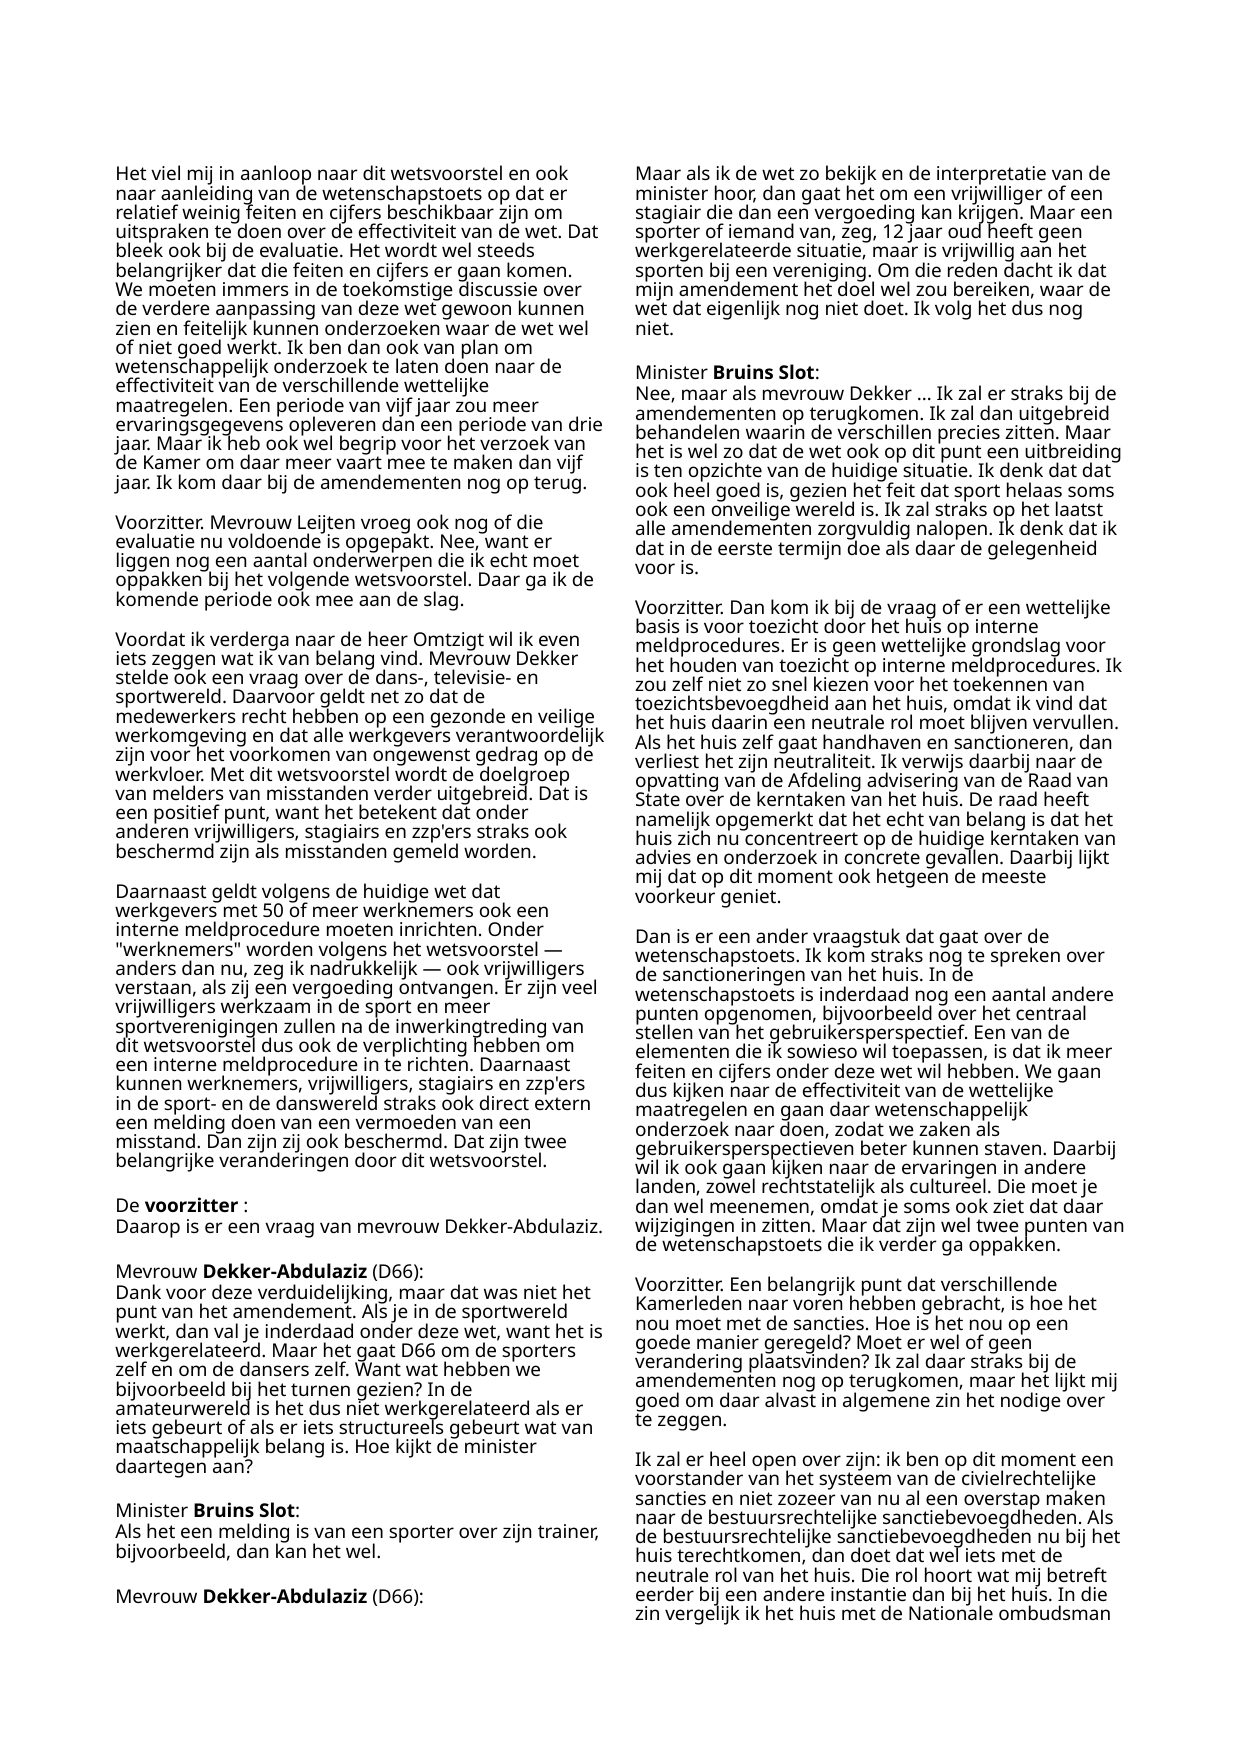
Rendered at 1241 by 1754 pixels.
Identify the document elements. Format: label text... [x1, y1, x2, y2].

text Dan is er een ander vraagstuk dat gaat over de wetenschapstoets. Ik kom straks nog te spreken over de sanctioneringen van het huis. In de wetenschapstoets is inderdaad nog een aantal andere punten opgenomen, bijvoorbeeld over het centraal stellen van het gebruikersperspectief. Een van de elementen die ik sowieso wil toepassen, is dat ik meer feiten en cijfers onder deze wet wil hebben. We gaan dus kijken naar de effectiviteit van de wettelijke maatregelen en gaan daar wetenschappelijk onderzoek naar doen, zodat we zaken als gebruikersperspectieven beter kunnen staven. Daarbij wil ik ook gaan kijken naar de ervaringen in andere landen, zowel rechtstatelijk als cultureel. Die moet je dan wel meenemen, omdat je soms ook ziet dat daar wijzigingen in zitten. Maar dat zijn wel twee punten van de wetenschapstoets die ik verder ga oppakken. [635, 928, 1125, 1255]
text Maar als ik de wet zo bekijk en de interpretatie van de minister hoor, dan gaat het om een vrijwilliger of een stagiair die dan een vergoeding kan krijgen. Maar een sporter of iemand van, zeg, 12 jaar oud heeft geen werkgerelateerde situatie, maar is vrijwillig aan het sporten bij een vereniging. Om die reden dacht ik dat mijn amendement het doel wel zou bereiken, waar de wet dat eigenlijk nog niet doet. Ik volg het dus nog niet. [635, 165, 1125, 339]
text Ik zal er heel open over zijn: ik ben op dit moment een voorstander van het systeem van de civielrechtelijke sancties en niet zozeer van nu al een overstap maken naar de bestuursrechtelijke sanctiebevoegdheden. Als de bestuursrechtelijke sanctiebevoegdheden nu bij het huis terechtkomen, dan doet dat wel iets met de neutrale rol van het huis. Die rol hoort wat mij betreft eerder bij een andere instantie dan bij het huis. In die zin vergelijk ik het huis met de Nationale ombudsman [635, 1451, 1125, 1624]
text De voorzitter : [115, 1193, 605, 1218]
text Voorzitter. Dan kom ik bij de vraag of er een wettelijke basis is voor toezicht door het huis op interne meldprocedures. Er is geen wettelijke grondslag voor het houden van toezicht op interne meldprocedures. Ik zou zelf niet zo snel kiezen voor het toekennen van toezichtsbevoegdheid aan het huis, omdat ik vind dat het huis daarin een neutrale rol moet blijven vervullen. Als het huis zelf gaat handhaven en sanctioneren, dan verliest het zijn neutraliteit. Ik verwijs daarbij naar de opvatting van de Afdeling advisering van de Raad van State over de kerntaken van het huis. De raad heeft namelijk opgemerkt dat het echt van belang is dat het huis zich nu concentreert op de huidige kerntaken van advies en onderzoek in concrete gevallen. Daarbij lijkt mij dat op dit moment ook hetgeen de meeste voorkeur geniet. [635, 599, 1125, 907]
text Voorzitter. Een belangrijk punt dat verschillende Kamerleden naar voren hebben gebracht, is hoe het nou moet met de sancties. Hoe is het nou op een goede manier geregeld? Moet er wel of geen verandering plaatsvinden? Ik zal daar straks bij de amendementen nog op terugkomen, maar het lijkt mij goed om daar alvast in algemene zin het nodige over te zeggen. [635, 1276, 1125, 1430]
text Dank voor deze verduidelijking, maar dat was niet het punt van het amendement. Als je in de sportwereld werkt, dan val je inderdaad onder deze wet, want het is werkgerelateerd. Maar het gaat D66 om de sporters zelf en om de dansers zelf. Want wat hebben we bijvoorbeeld bij het turnen gezien? In de amateurwereld is het dus niet werkgerelateerd als er iets gebeurt of als er iets structureels gebeurt wat van maatschappelijk belang is. Hoe kijkt de minister daartegen aan? [115, 1284, 605, 1477]
text Daarop is er een vraag van mevrouw Dekker-Abdulaziz. [115, 1218, 605, 1238]
text Minister Bruins Slot: [115, 1498, 605, 1523]
text Het viel mij in aanloop naar dit wetsvoorstel en ook naar aanleiding van de wetenschapstoets op dat er relatief weinig feiten en cijfers beschikbaar zijn om uitspraken te doen over de effectiviteit van de wet. Dat bleek ook bij de evaluatie. Het wordt wel steeds belangrijker dat die feiten en cijfers er gaan komen. We moeten immers in de toekomstige discussie over de verdere aanpassing van deze wet gewoon kunnen zien en feitelijk kunnen onderzoeken waar de wet wel of niet goed werkt. Ik ben dan ook van plan om wetenschappelijk onderzoek te laten doen naar de effectiviteit van de verschillende wettelijke maatregelen. Een periode van vijf jaar zou meer ervaringsgegevens opleveren dan een periode van drie jaar. Maar ik heb ook wel begrip voor het verzoek van de Kamer om daar meer vaart mee te maken dan vijf jaar. Ik kom daar bij de amendementen nog op terug. [115, 165, 605, 493]
text Daarnaast geldt volgens de huidige wet dat werkgevers met 50 of meer werknemers ook een interne meldprocedure moeten inrichten. Onder "werknemers" worden volgens het wetsvoorstel — anders dan nu, zeg ik nadrukkelijk — ook vrijwilligers verstaan, als zij een vergoeding ontvangen. Er zijn veel vrijwilligers werkzaam in de sport en meer sportverenigingen zullen na de inwerkingtreding van dit wetsvoorstel dus ook de verplichting hebben om een interne meldprocedure in te richten. Daarnaast kunnen werknemers, vrijwilligers, stagiairs en zzp'ers in de sport- en de danswereld straks ook direct extern een melding doen van een vermoeden van een misstand. Dan zijn zij ook beschermd. Dat zijn twee belangrijke veranderingen door dit wetsvoorstel. [115, 883, 605, 1172]
text Mevrouw Dekker-Abdulaziz (D66): [115, 1583, 605, 1608]
text Nee, maar als mevrouw Dekker … Ik zal er straks bij de amendementen op terugkomen. Ik zal dan uitgebreid behandelen waarin de verschillen precies zitten. Maar het is wel zo dat de wet ook op dit punt een uitbreiding is ten opzichte van de huidige situatie. Ik denk dat dat ook heel goed is, gezien het feit dat sport helaas soms ook een onveilige wereld is. Ik zal straks op het laatst alle amendementen zorgvuldig nalopen. Ik denk dat ik dat in de eerste termijn doe als daar de gelegenheid voor is. [635, 385, 1125, 578]
text Minister Bruins Slot: [635, 359, 1125, 385]
text Als het een melding is van een sporter over zijn trainer, bijvoorbeeld, dan kan het wel. [115, 1523, 605, 1562]
text Mevrouw Dekker-Abdulaziz (D66): [115, 1258, 605, 1284]
text Voorzitter. Mevrouw Leijten vroeg ook nog of die evaluatie nu voldoende is opgepakt. Nee, want er liggen nog een aantal onderwerpen die ik echt moet oppakken bij het volgende wetsvoorstel. Daar ga ik de komende periode ook mee aan de slag. [115, 514, 605, 610]
text Voordat ik verderga naar de heer Omtzigt wil ik even iets zeggen wat ik van belang vind. Mevrouw Dekker stelde ook een vraag over de dans-, televisie- en sportwereld. Daarvoor geldt net zo dat de medewerkers recht hebben op een gezonde en veilige werkomgeving en dat alle werkgevers verantwoordelijk zijn voor het voorkomen van ongewenst gedrag op de werkvloer. Met dit wetsvoorstel wordt de doelgroep van melders van misstanden verder uitgebreid. Dat is een positief punt, want het betekent dat onder anderen vrijwilligers, stagiairs en zzp'ers straks ook beschermd zijn als misstanden gemeld worden. [115, 631, 605, 862]
